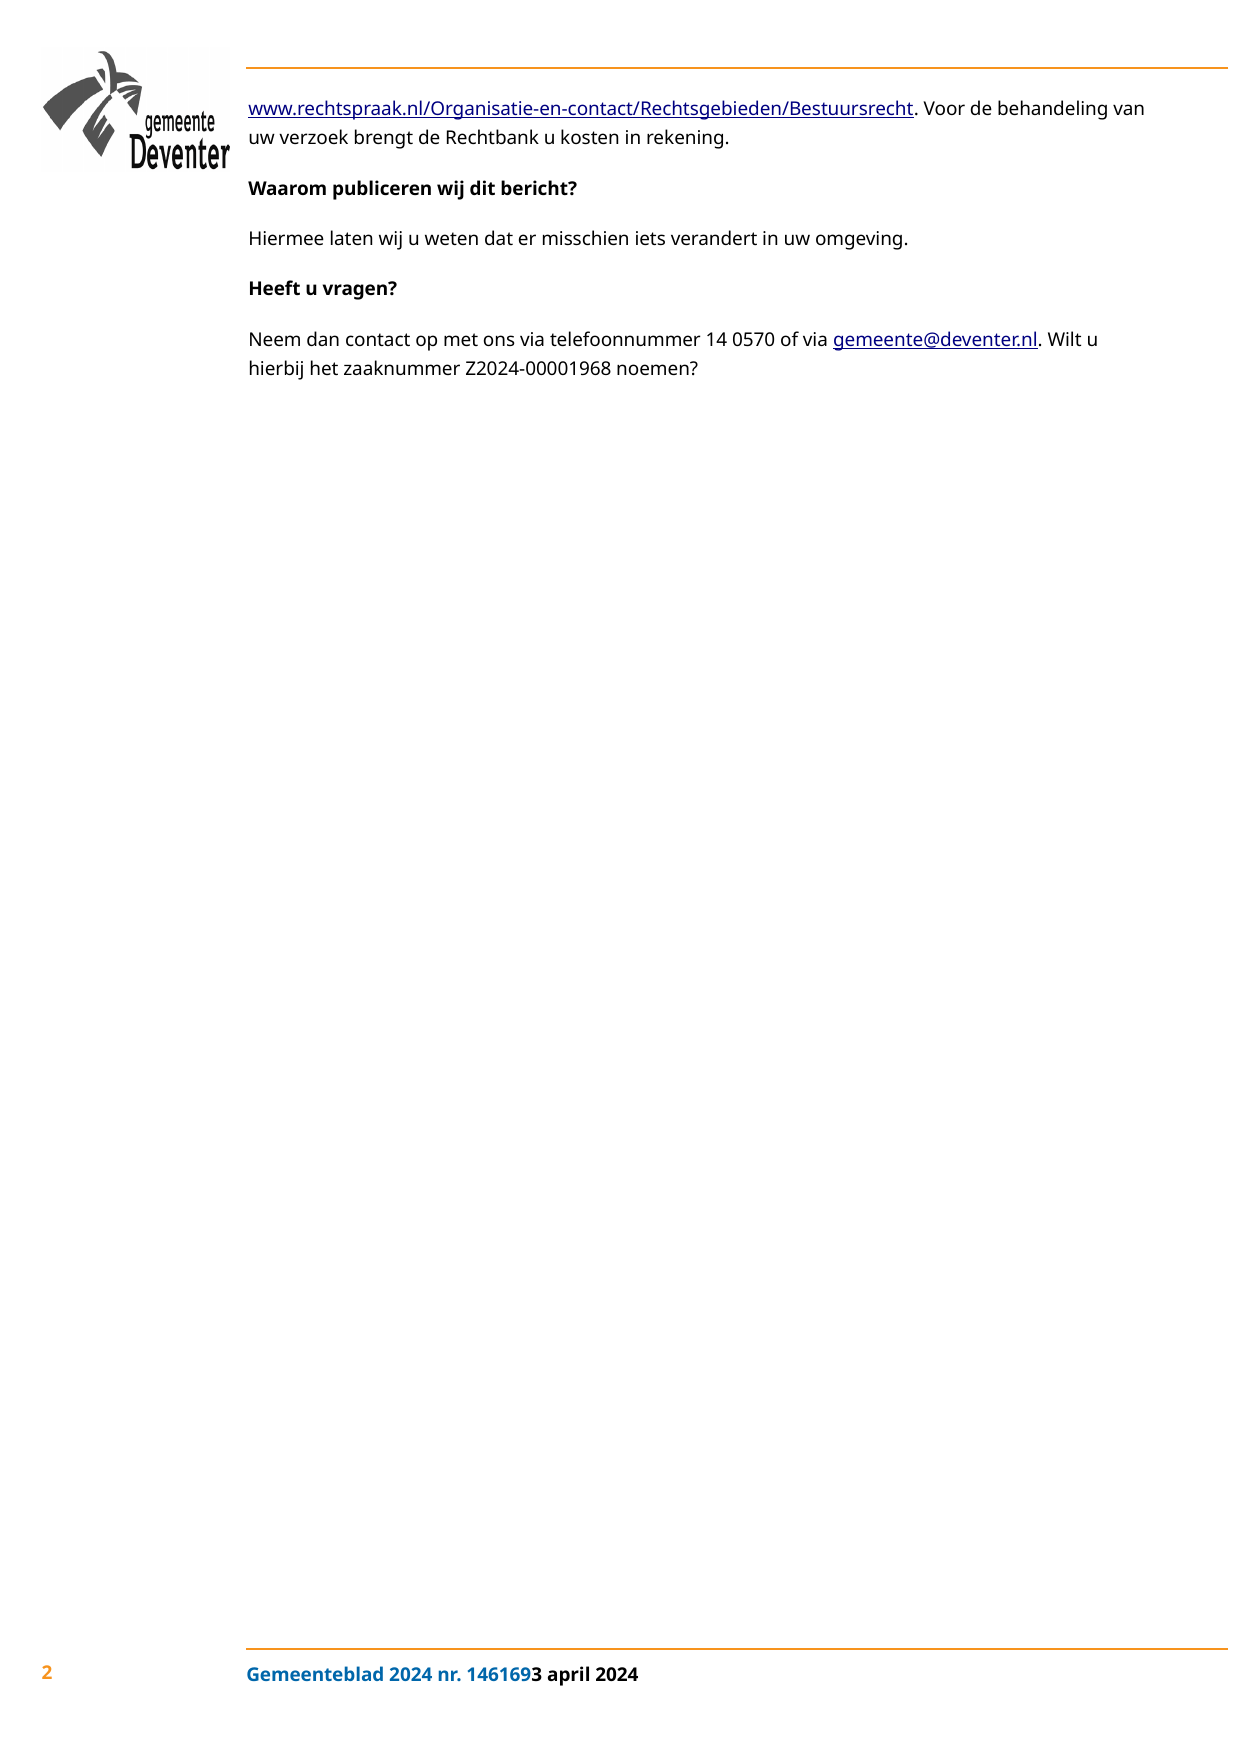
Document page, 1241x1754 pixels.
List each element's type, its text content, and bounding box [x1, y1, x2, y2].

text www.rechtspraak.nl/Organisatie-en-contact/Rechtsgebieden/Bestuursrecht. Voor de behandeling van uw verzoek brengt de Rechtbank u kosten in rekening. [248, 95, 1152, 150]
text Waarom publiceren wij dit bericht? [248, 175, 1152, 201]
text Heeft u vragen? [248, 276, 1152, 301]
text Hiermee laten wij u weten dat er misschien iets verandert in uw omgeving. [248, 225, 1152, 251]
picture [41, 47, 231, 172]
text Neem dan contact op met ons via telefoonnummer 14 0570 of via gemeente@deventer.nl. Wilt u hierbij het zaaknummer Z2024-00001968 noemen? [248, 326, 1152, 381]
